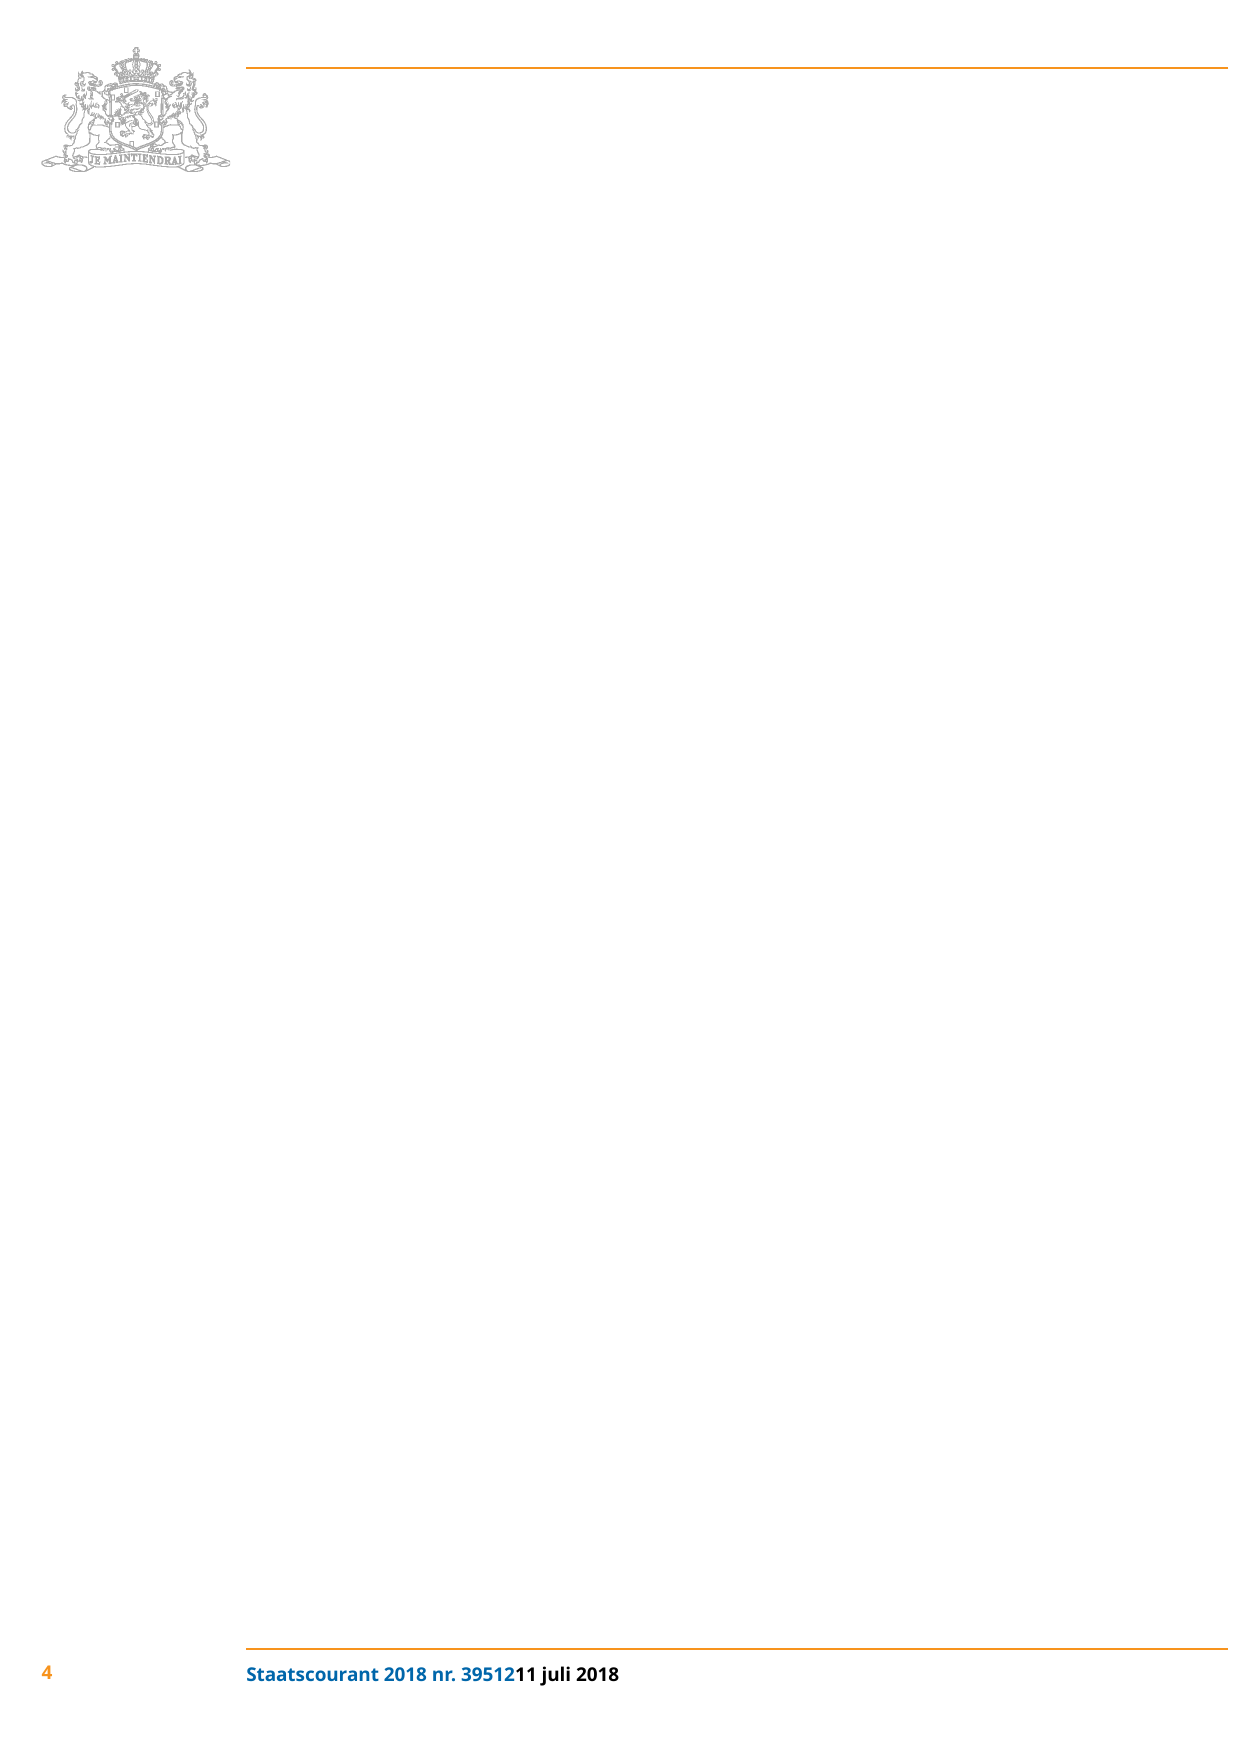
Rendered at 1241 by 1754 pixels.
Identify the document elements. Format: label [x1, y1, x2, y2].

picture [41, 47, 231, 172]
